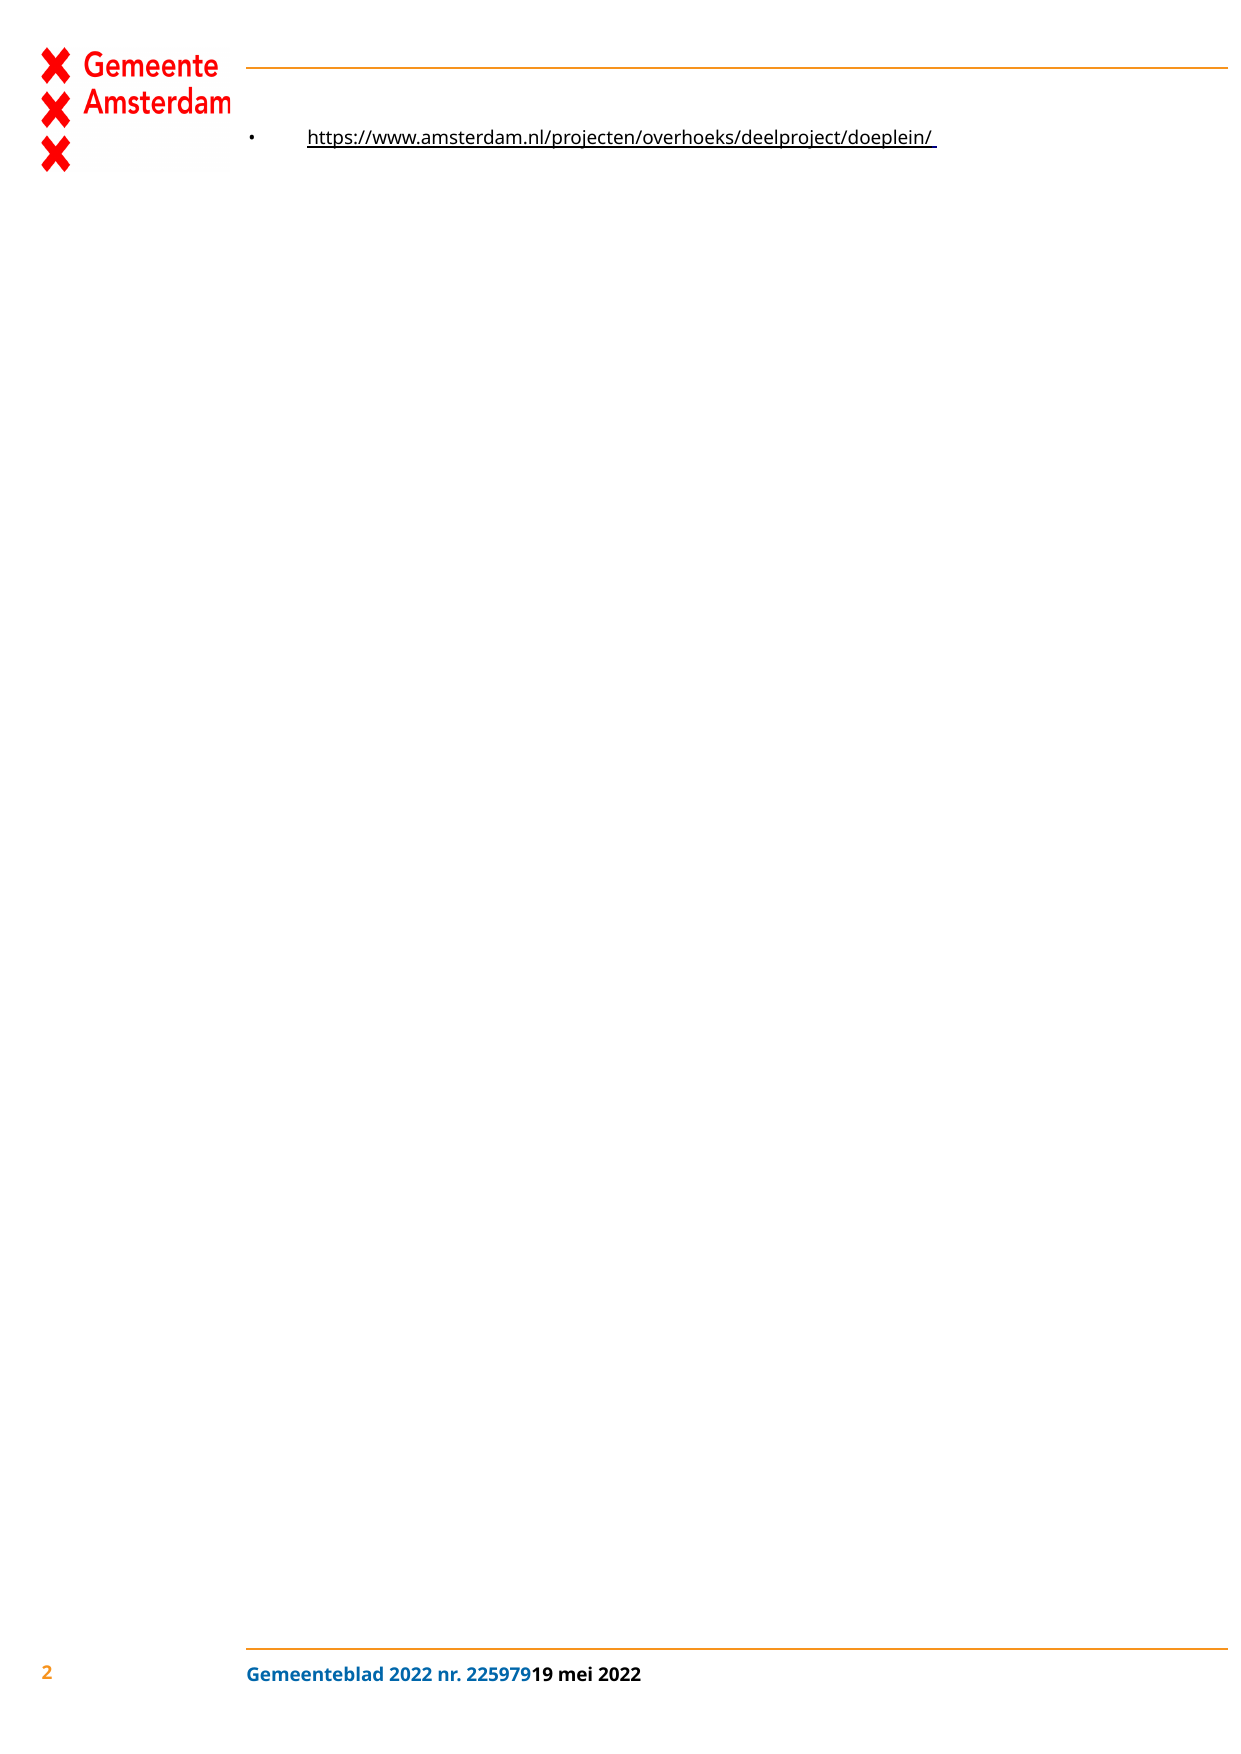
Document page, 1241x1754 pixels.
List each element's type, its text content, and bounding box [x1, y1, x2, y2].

list https://www.amsterdam.nl/projecten/overhoeks/deelproject/doeplein/ [248, 124, 1152, 150]
picture [41, 47, 231, 172]
